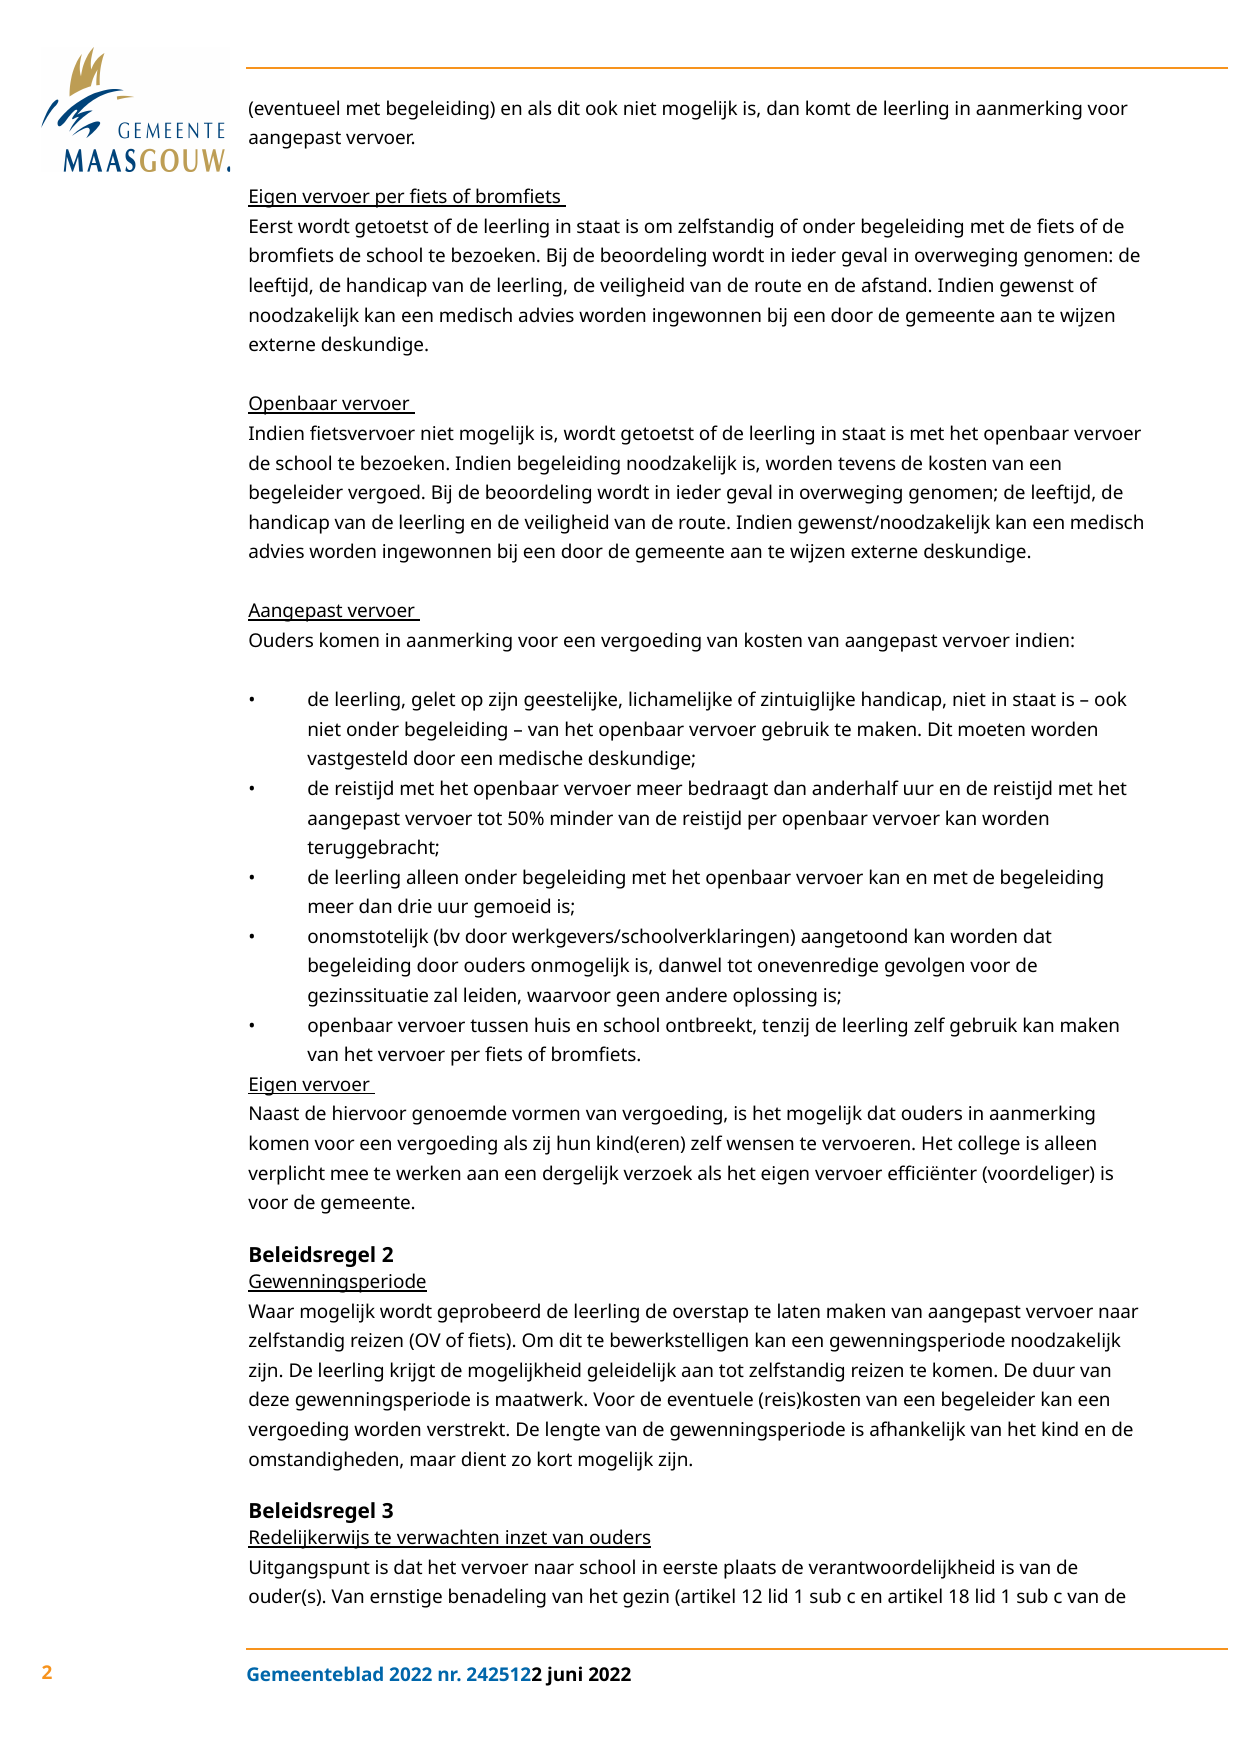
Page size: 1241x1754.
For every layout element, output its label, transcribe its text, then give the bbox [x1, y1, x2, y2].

text Openbaar vervoer [248, 391, 1152, 416]
text Ouders komen in aanmerking voor een vergoeding van kosten van aangepast vervoer indien: [248, 627, 1152, 653]
text (eventueel met begeleiding) en als dit ook niet mogelijk is, dan komt de leerling in aanmerking voor aangepast vervoer. [248, 95, 1152, 150]
text Beleidsregel 2 [248, 1240, 1152, 1268]
list onomstotelijk (bv door werkgevers/schoolverklaringen) aangetoond kan worden dat begeleiding door ouders onmogelijk is, danwel tot onevenredige gevolgen voor de gezinssituatie zal leiden, waarvoor geen andere oplossing is; [248, 923, 1152, 1008]
text Naast de hiervoor genoemde vormen van vergoeding, is het mogelijk dat ouders in aanmerking komen voor een vergoeding als zij hun kind(eren) zelf wensen te vervoeren. Het college is alleen verplicht mee te werken aan een dergelijk verzoek als het eigen vervoer efficiënter (voordeliger) is voor de gemeente. [248, 1101, 1152, 1215]
text Eigen vervoer per fiets of bromfiets [248, 183, 1152, 209]
text Eigen vervoer [248, 1071, 1152, 1097]
text Aangepast vervoer [248, 598, 1152, 623]
text Waar mogelijk wordt geprobeerd de leerling de overstap te laten maken van aangepast vervoer naar zelfstandig reizen (OV of fiets). Om dit te bewerkstelligen kan een gewenningsperiode noodzakelijk zijn. De leerling krijgt de mogelijkheid geleidelijk aan tot zelfstandig reizen te komen. De duur van deze gewenningsperiode is maatwerk. Voor de eventuele (reis)kosten van een begeleider kan een vergoeding worden verstrekt. De lengte van de gewenningsperiode is afhankelijk van het kind en de omstandigheden, maar dient zo kort mogelijk zijn. [248, 1298, 1152, 1471]
text Eerst wordt getoetst of de leerling in staat is om zelfstandig of onder begeleiding met de fiets of de bromfiets de school te bezoeken. Bij de beoordeling wordt in ieder geval in overweging genomen: de leeftijd, de handicap van de leerling, de veiligheid van de route en de afstand. Indien gewenst of noodzakelijk kan een medisch advies worden ingewonnen bij een door de gemeente aan te wijzen externe deskundige. [248, 213, 1152, 357]
text Indien fietsvervoer niet mogelijk is, wordt getoetst of de leerling in staat is met het openbaar vervoer de school te bezoeken. Indien begeleiding noodzakelijk is, worden tevens de kosten van een begeleider vergoed. Bij de beoordeling wordt in ieder geval in overweging genomen; de leeftijd, de handicap van de leerling en de veiligheid van de route. Indien gewenst/noodzakelijk kan een medisch advies worden ingewonnen bij een door de gemeente aan te wijzen externe deskundige. [248, 420, 1152, 564]
picture [41, 47, 231, 172]
list de reistijd met het openbaar vervoer meer bedraagt dan anderhalf uur en de reistijd met het aangepast vervoer tot 50% minder van de reistijd per openbaar vervoer kan worden teruggebracht; [248, 775, 1152, 860]
text Uitgangspunt is dat het vervoer naar school in eerste plaats de verantwoordelijkheid is van de ouder(s). Van ernstige benadeling van het gezin (artikel 12 lid 1 sub c en artikel 18 lid 1 sub c van de [248, 1554, 1152, 1609]
list de leerling, gelet op zijn geestelijke, lichamelijke of zintuiglijke handicap, niet in staat is – ook niet onder begeleiding – van het openbaar vervoer gebruik te maken. Dit moeten worden vastgesteld door een medische deskundige; [248, 686, 1152, 771]
text Beleidsregel 3 [248, 1496, 1152, 1524]
text Gewenningsperiode [248, 1268, 1152, 1294]
text Redelijkerwijs te verwachten inzet van ouders [248, 1524, 1152, 1550]
list de leerling alleen onder begeleiding met het openbaar vervoer kan en met de begeleiding meer dan drie uur gemoeid is; [248, 864, 1152, 919]
list openbaar vervoer tussen huis en school ontbreekt, tenzij de leerling zelf gebruik kan maken van het vervoer per fiets of bromfiets. [248, 1012, 1152, 1067]
